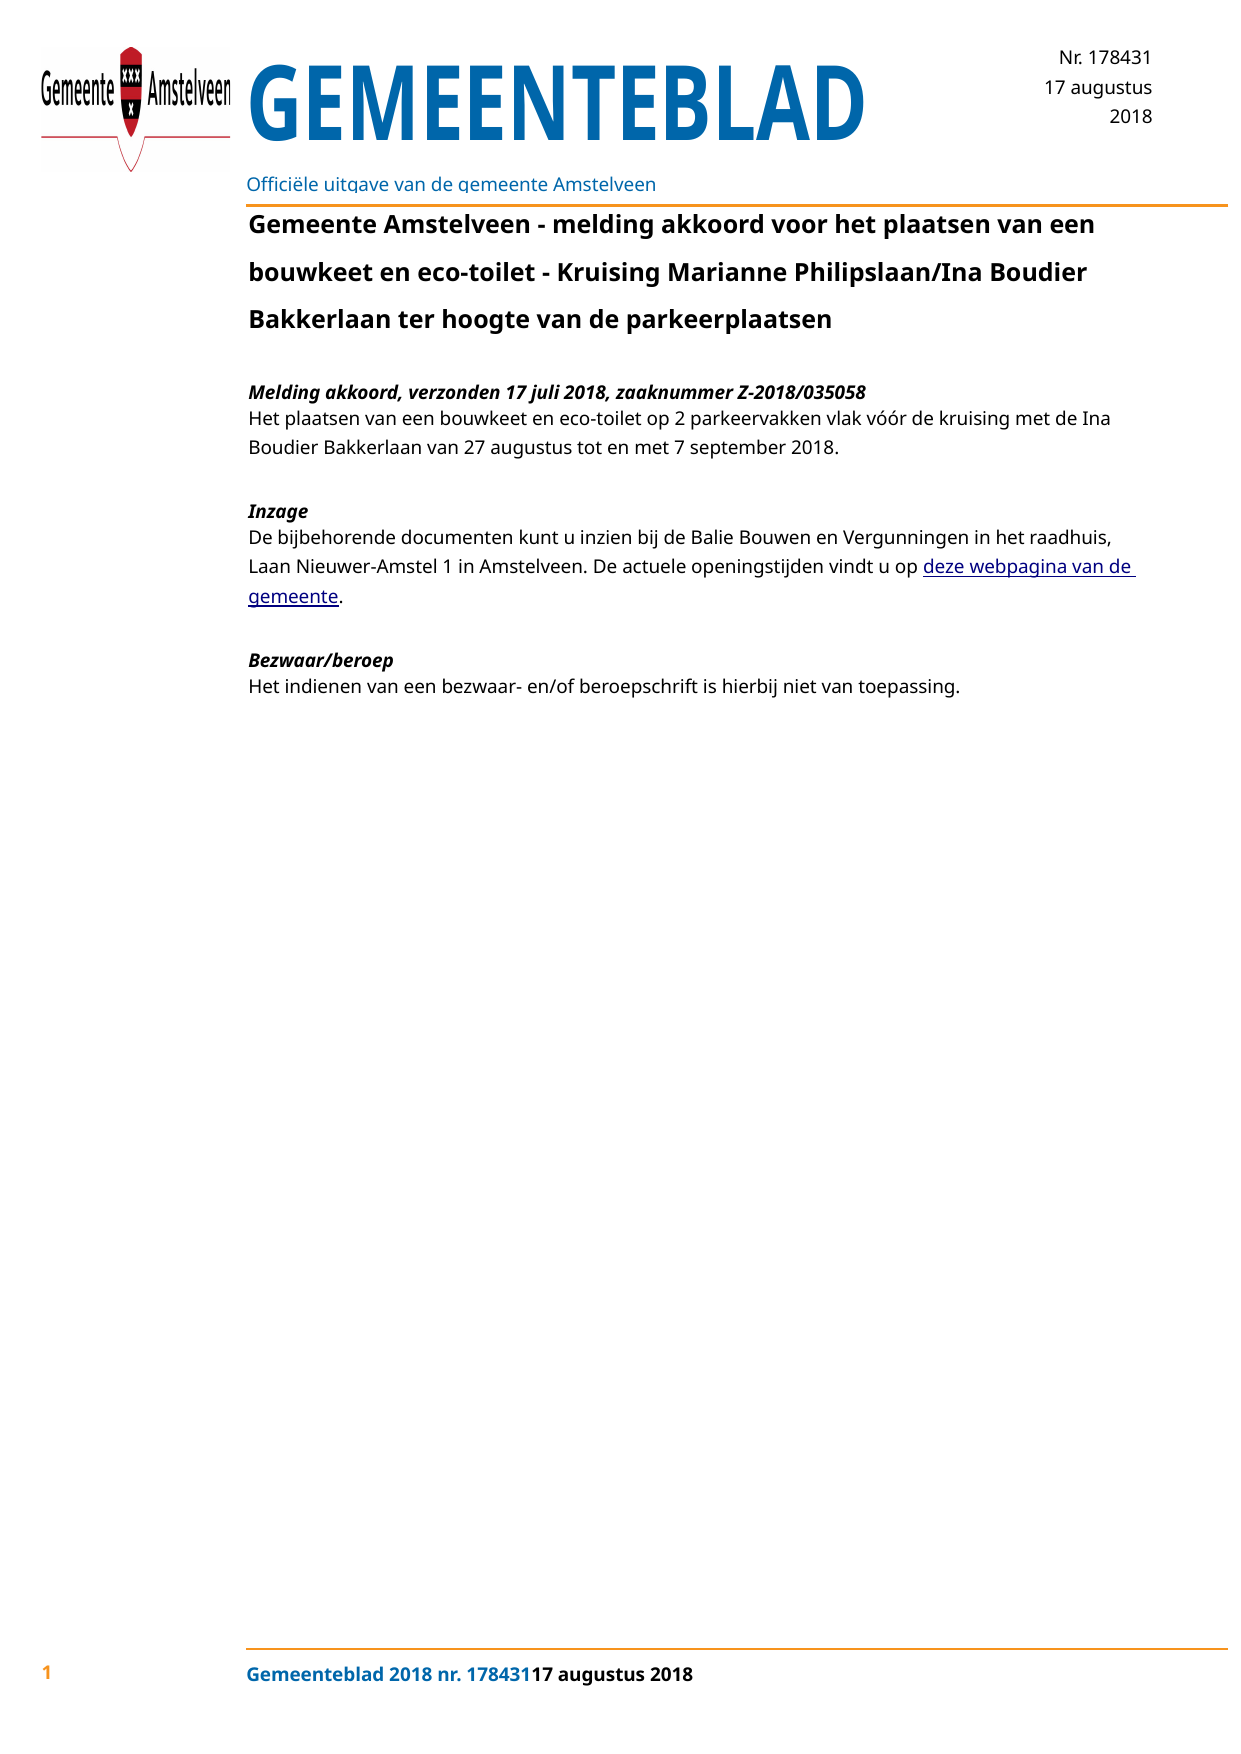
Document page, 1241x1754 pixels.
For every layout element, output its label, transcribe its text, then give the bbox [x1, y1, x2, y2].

text Inzage [248, 498, 1152, 524]
text Gemeente Amstelveen - melding akkoord voor het plaatsen van een bouwkeet en eco-toilet - Kruising Marianne Philipslaan/Ina Boudier Bakkerlaan ter hoogte van de parkeerplaatsen [248, 207, 1152, 336]
text Het indienen van een bezwaar- en/of beroepschrift is hierbij niet van toepassing. [248, 673, 1152, 699]
text Het plaatsen van een bouwkeet en eco-toilet op 2 parkeervakken vlak vóór de kruising met de Ina Boudier Bakkerlaan van 27 augustus tot en met 7 september 2018. [248, 405, 1152, 460]
text Bezwaar/beroep [248, 647, 1152, 673]
text Melding akkoord, verzonden 17 juli 2018, zaaknummer Z-2018/035058 [248, 379, 1152, 405]
picture [41, 47, 231, 172]
text De bijbehorende documenten kunt u inzien bij de Balie Bouwen en Vergunningen in het raadhuis, Laan Nieuwer-Amstel 1 in Amstelveen. De actuele openingstijden vindt u op deze webpagina van de gemeente. [248, 524, 1152, 609]
